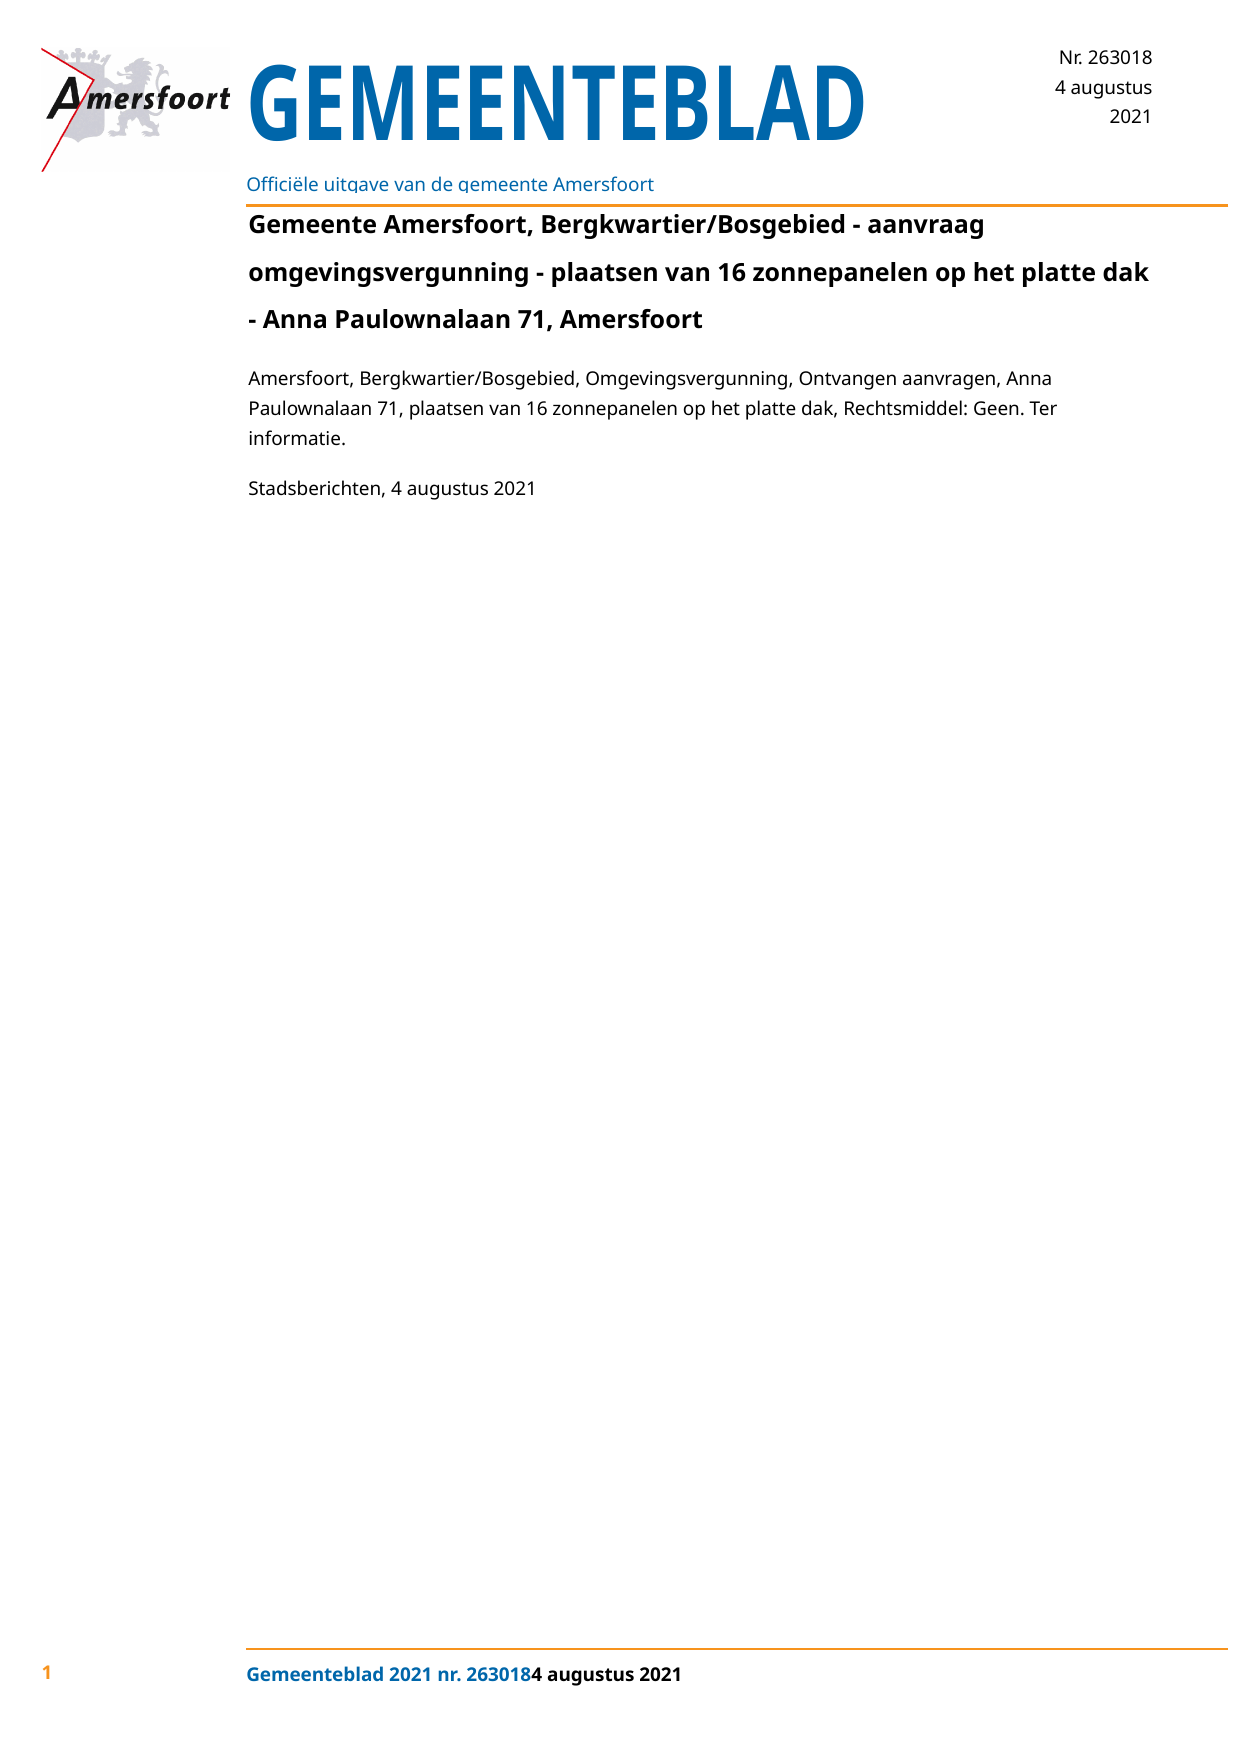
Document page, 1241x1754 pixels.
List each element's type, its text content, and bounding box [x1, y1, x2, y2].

picture [41, 47, 231, 172]
text Stadsberichten, 4 augustus 2021 [248, 475, 1152, 501]
text Gemeente Amersfoort, Bergkwartier/Bosgebied - aanvraag omgevingsvergunning - plaatsen van 16 zonnepanelen op het platte dak - Anna Paulownalaan 71, Amersfoort [248, 207, 1152, 336]
text Amersfoort, Bergkwartier/Bosgebied, Omgevingsvergunning, Ontvangen aanvragen, Anna Paulownalaan 71, plaatsen van 16 zonnepanelen op het platte dak, Rechtsmiddel: Geen. Ter informatie. [248, 366, 1152, 450]
